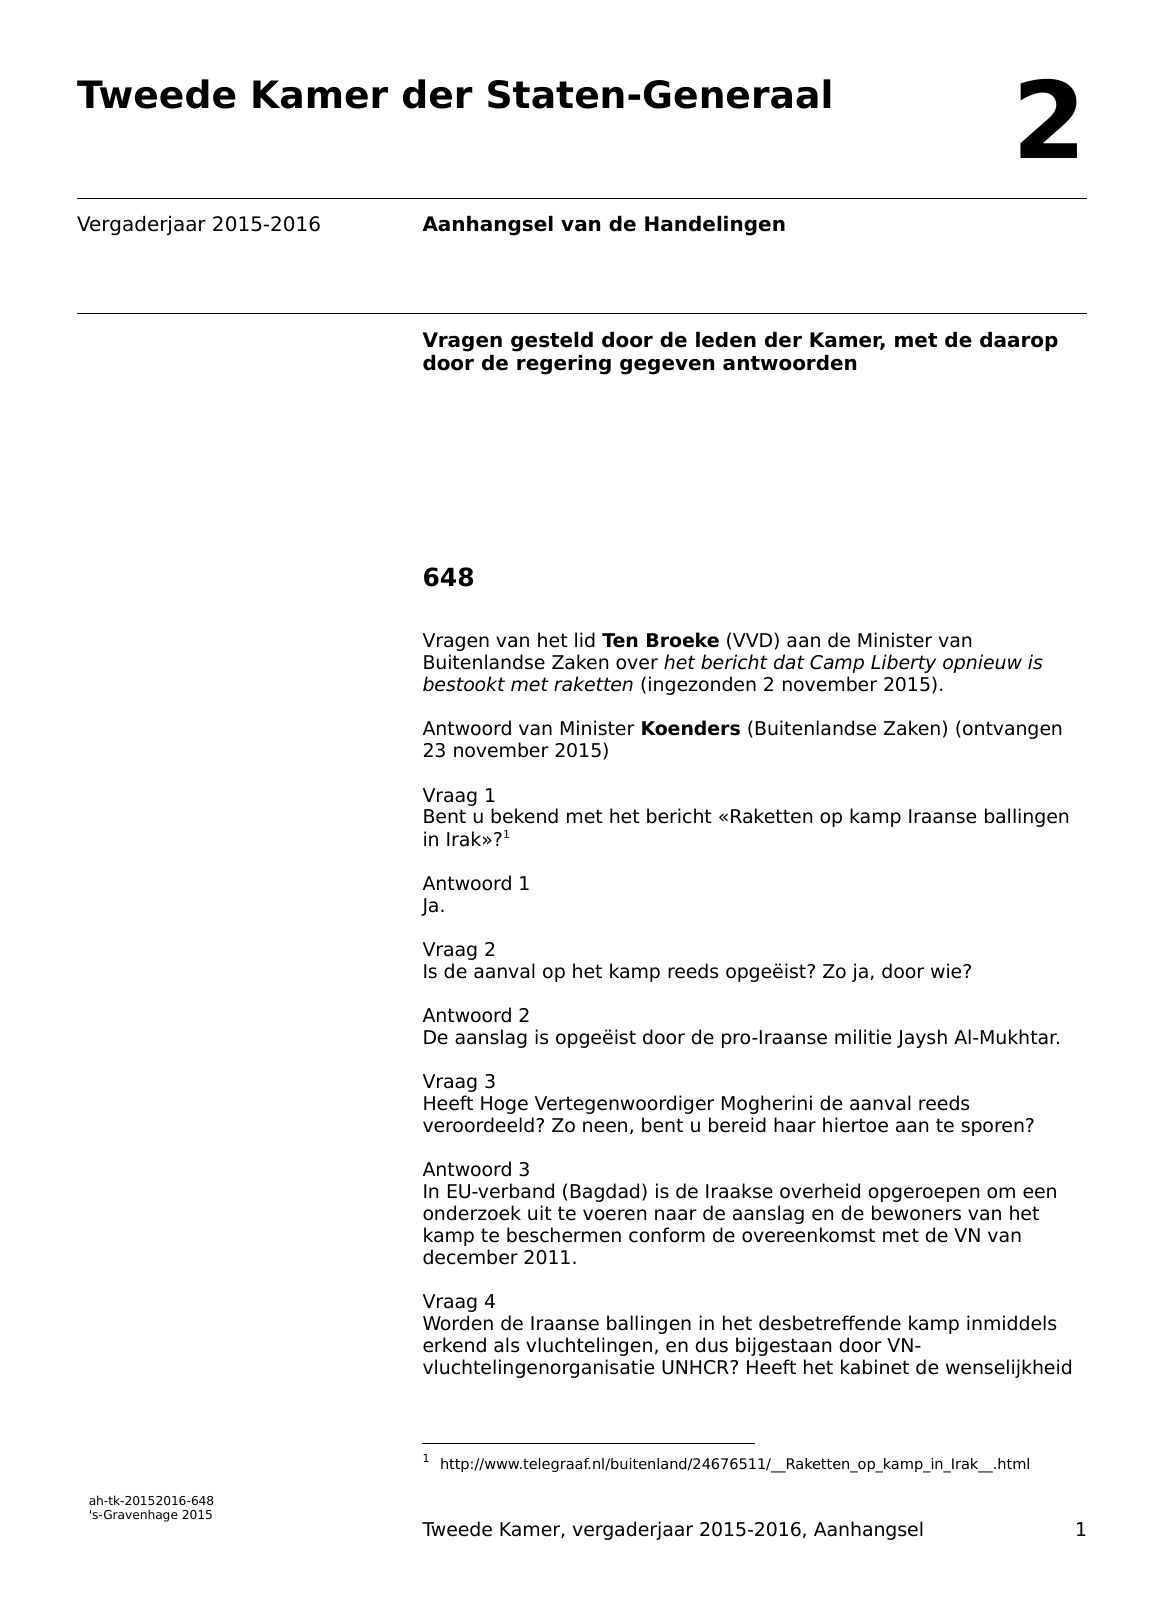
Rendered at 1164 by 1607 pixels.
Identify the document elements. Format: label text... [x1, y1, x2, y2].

text Antwoord 2 [422, 1005, 1087, 1027]
text In EU-verband (Bagdad) is de Iraakse overheid opgeroepen om een onderzoek uit te voeren naar de aanslag en de bewoners van het kamp te beschermen conform de overeenkomst met de VN van december 2011. [422, 1181, 1087, 1269]
text Vraag 3 [422, 1071, 1087, 1093]
text De aanslag is opgeëist door de pro-Iraanse militie Jaysh Al-Mukhtar. [422, 1027, 1087, 1049]
table_cell Aanhangsel van de Handelingen [422, 199, 1087, 313]
text Vraag 2 [422, 939, 1087, 961]
table_header 2 [886, 59, 1087, 198]
table_cell Vragen gesteld door de leden der Kamer, met de daarop door de regering gegeven antwoorden [422, 314, 1087, 375]
table_cell Vergaderjaar 2015-2016 [77, 199, 422, 313]
text Vraag 4 [422, 1291, 1087, 1313]
text Vragen van het lid Ten Broeke (VVD) aan de Minister van Buitenlandse Zaken over het bericht dat Camp Liberty opnieuw is bestookt met raketten (ingezonden 2 november 2015). [422, 630, 1087, 696]
text Bent u bekend met het bericht «Raketten op kamp Iraanse ballingen in Irak»? [422, 806, 1087, 850]
text 648 [422, 563, 1087, 592]
text Antwoord van Minister Koenders (Buitenlandse Zaken) (ontvangen 23 november 2015) [422, 718, 1087, 762]
text Heeft Hoge Vertegenwoordiger Mogherini de aanval reeds veroordeeld? Zo neen, bent u bereid haar hiertoe aan te sporen? [422, 1093, 1087, 1137]
text http://www.telegraaf.nl/buitenland/24676511/__Raketten_op_kamp_in_Irak__.html [422, 1452, 1087, 1474]
text Vraag 1 [422, 784, 1087, 806]
text Worden de Iraanse ballingen in het desbetreffende kamp inmiddels erkend als vluchtelingen, en dus bijgestaan door VN-vluchtelingenorganisatie UNHCR? Heeft het kabinet de wenselijkheid [422, 1313, 1087, 1379]
text Antwoord 3 [422, 1159, 1087, 1181]
text Is de aanval op het kamp reeds opgeëist? Zo ja, door wie? [422, 961, 1087, 983]
text Ja. [422, 894, 1087, 917]
table_cell [77, 314, 422, 375]
table_header Tweede Kamer der Staten-Generaal [77, 59, 886, 198]
text 's-Gravenhage 2015 [88, 1508, 323, 1522]
text Antwoord 1 [422, 873, 1087, 894]
text ah-tk-20152016-648 [88, 1494, 323, 1508]
